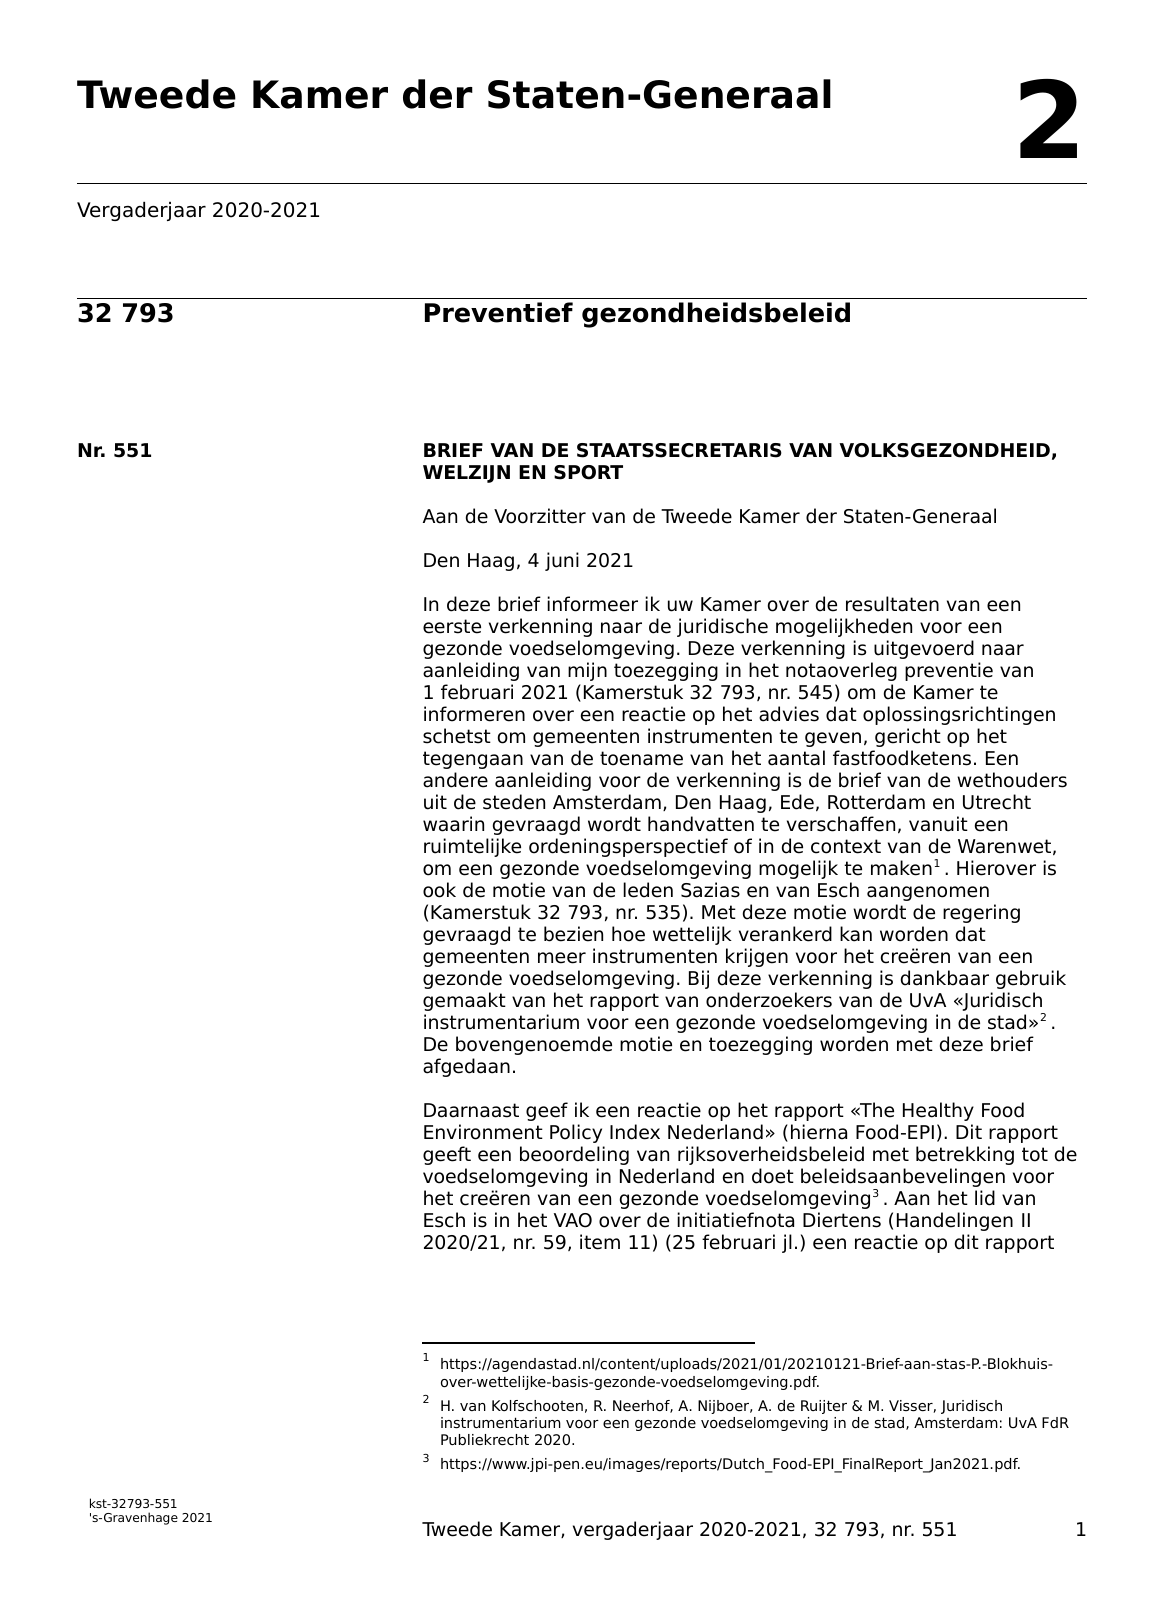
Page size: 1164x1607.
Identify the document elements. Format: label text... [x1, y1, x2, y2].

text 's-Gravenhage 2021 [88, 1511, 323, 1525]
subtitle 32 793 Preventief gezondheidsbeleid [77, 299, 1087, 329]
table_header Tweede Kamer der Staten-Generaal [77, 59, 886, 183]
text https://www.jpi-pen.eu/images/reports/Dutch_Food-EPI_FinalReport_Jan2021.pdf. [422, 1452, 1087, 1474]
text Aan de Voorzitter van de Tweede Kamer der Staten-Generaal [422, 506, 1087, 528]
text kst-32793-551 [88, 1497, 323, 1511]
text Daarnaast geef ik een reactie op het rapport «The Healthy Food Environment Policy Index Nederland» (hierna Food-EPI). Dit rapport geeft een beoordeling van rijksoverheidsbeleid met betrekking tot de voedselomgeving in Nederland en doet beleidsaanbevelingen voor het creëren van een gezonde voedselomgeving. Aan het lid van Esch is in het VAO over de initiatiefnota Diertens (Handelingen II 2020/21, nr. 59, item 11) (25 februari jl.) een reactie op dit rapport [422, 1100, 1087, 1254]
table_cell Vergaderjaar 2020-2021 [77, 184, 1087, 298]
text https://agendastad.nl/content/uploads/2021/01/20210121-Brief-aan-stas-P.-Blokhuis-over-wettelijke-basis-gezonde-voedselomgeving.pdf. [422, 1352, 1087, 1391]
text In deze brief informeer ik uw Kamer over de resultaten van een eerste verkenning naar de juridische mogelijkheden voor een gezonde voedselomgeving. Deze verkenning is uitgevoerd naar aanleiding van mijn toezegging in het notaoverleg preventie van 1 februari 2021 (Kamerstuk 32 793, nr. 545) om de Kamer te informeren over een reactie op het advies dat oplossingsrichtingen schetst om gemeenten instrumenten te geven, gericht op het tegengaan van de toename van het aantal fastfoodketens. Een andere aanleiding voor de verkenning is de brief van de wethouders uit de steden Amsterdam, Den Haag, Ede, Rotterdam en Utrecht waarin gevraagd wordt handvatten te verschaffen, vanuit een ruimtelijke ordeningsperspectief of in de context van de Warenwet, om een gezonde voedselomgeving mogelijk te maken. Hierover is ook de motie van de leden Sazias en van Esch aangenomen (Kamerstuk 32 793, nr. 535). Met deze motie wordt de regering gevraagd te bezien hoe wettelijk verankerd kan worden dat gemeenten meer instrumenten krijgen voor het creëren van een gezonde voedselomgeving. Bij deze verkenning is dankbaar gebruik gemaakt van het rapport van onderzoekers van de UvA «Juridisch instrumentarium voor een gezonde voedselomgeving in de stad». De bovengenoemde motie en toezegging worden met deze brief afgedaan. [422, 594, 1087, 1078]
text H. van Kolfschooten, R. Neerhof, A. Nijboer, A. de Ruijter & M. Visser, Juridisch instrumentarium voor een gezonde voedselomgeving in de stad, Amsterdam: UvA FdR Publiekrecht 2020. [422, 1393, 1087, 1449]
text Den Haag, 4 juni 2021 [422, 550, 1087, 572]
table_header 2 [886, 59, 1087, 183]
subtitle Nr. 551 BRIEF VAN DE STAATSSECRETARIS VAN VOLKSGEZONDHEID, WELZIJN EN SPORT [77, 440, 1087, 484]
